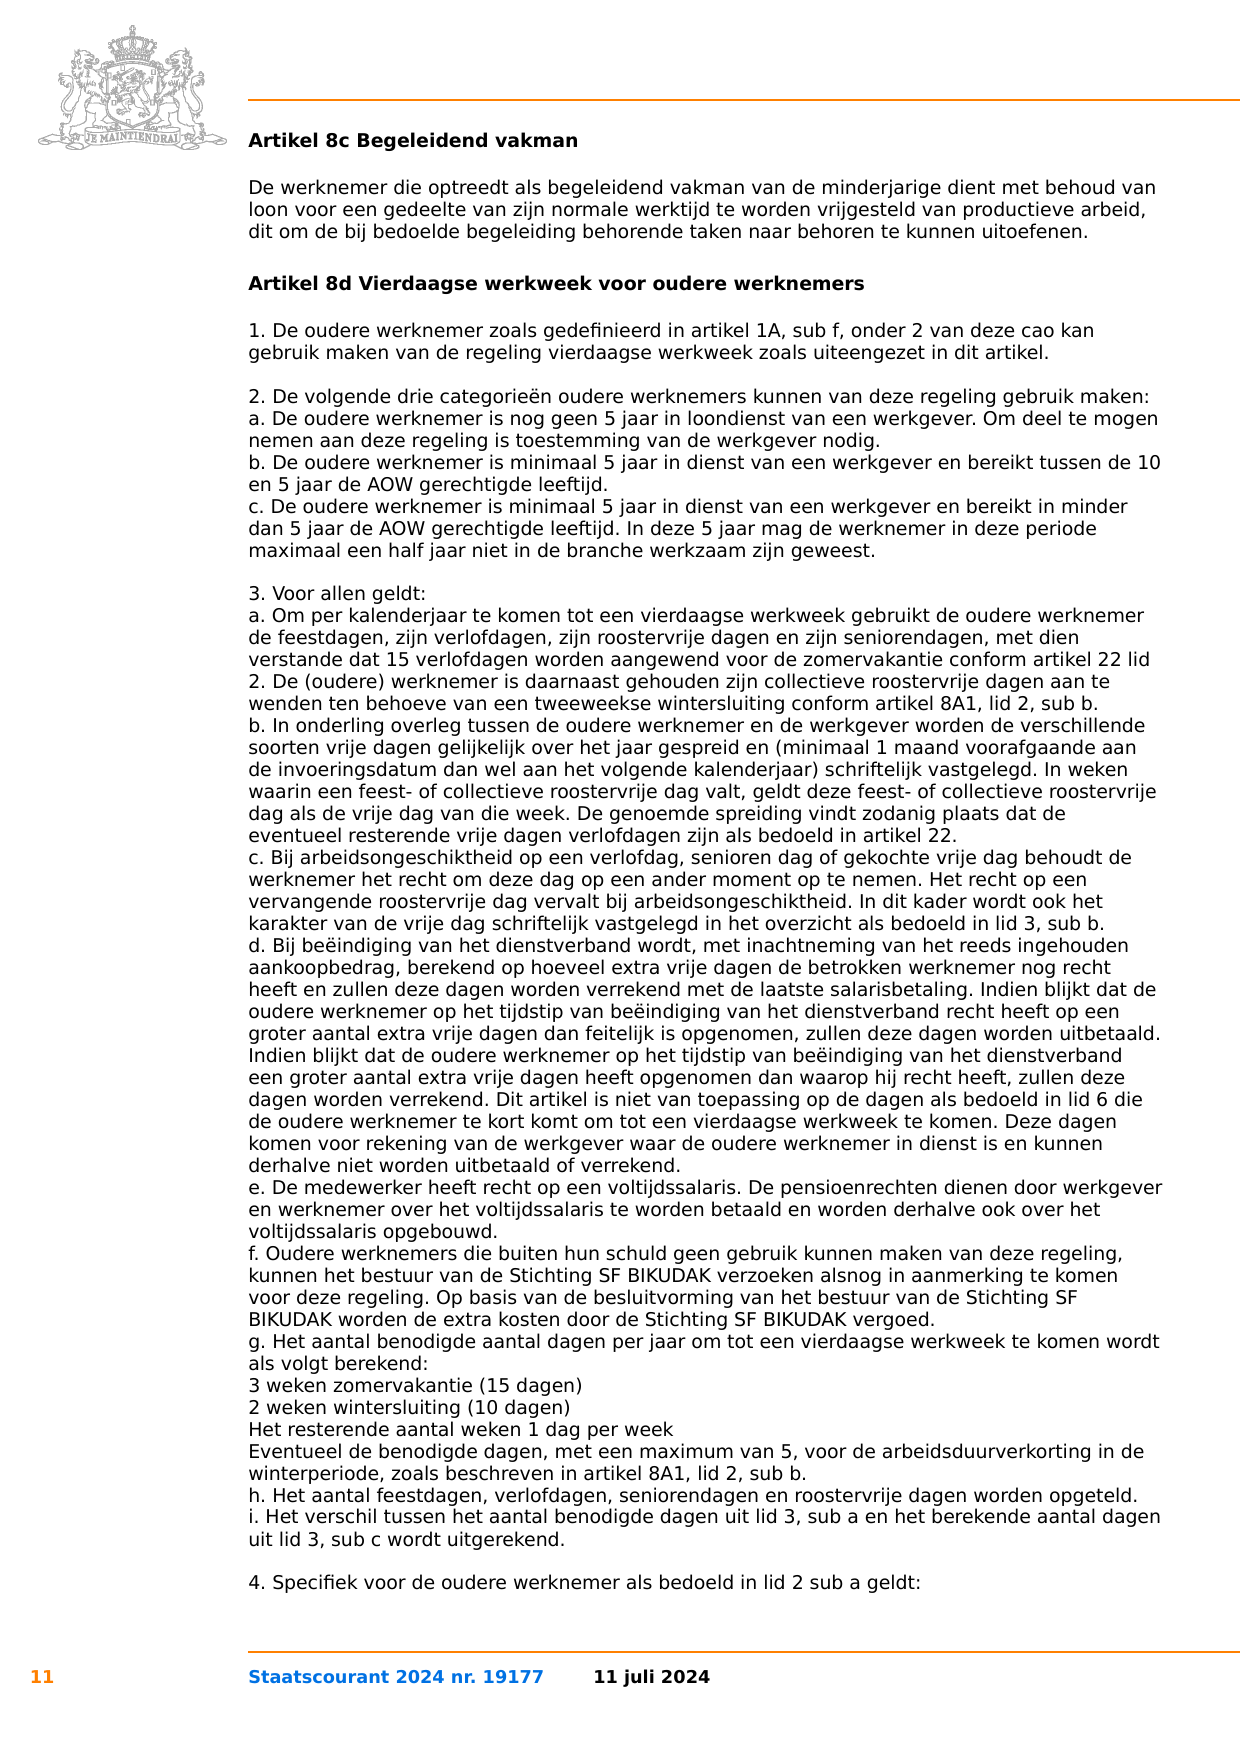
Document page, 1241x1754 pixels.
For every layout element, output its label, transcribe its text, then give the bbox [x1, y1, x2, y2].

text a. De oudere werknemer is nog geen 5 jaar in loondienst van een werkgever. Om deel te mogen nemen aan deze regeling is toestemming van de werkgever nodig. [248, 408, 1163, 452]
text f. Oudere werknemers die buiten hun schuld geen gebruik kunnen maken van deze regeling, kunnen het bestuur van de Stichting SF BIKUDAK verzoeken alsnog in aanmerking te komen voor deze regeling. Op basis van de besluitvorming van het bestuur van de Stichting SF BIKUDAK worden de extra kosten door de Stichting SF BIKUDAK vergoed. [248, 1243, 1163, 1331]
text e. De medewerker heeft recht op een voltijdssalaris. De pensioenrechten dienen door werkgever en werknemer over het voltijdssalaris te worden betaald en worden derhalve ook over het voltijdssalaris opgebouwd. [248, 1177, 1163, 1243]
picture [38, 25, 227, 150]
text 3. Voor allen geldt: [248, 583, 1163, 605]
text De werknemer die optreedt als begeleidend vakman van de minderjarige dient met behoud van loon voor een gedeelte van zijn normale werktijd te worden vrijgesteld van productieve arbeid, dit om de bij bedoelde begeleiding behorende taken naar behoren te kunnen uitoefenen. [248, 177, 1163, 243]
text b. In onderling overleg tussen de oudere werknemer en de werkgever worden de verschillende soorten vrije dagen gelijkelijk over het jaar gespreid en (minimaal 1 maand voorafgaande aan de invoeringsdatum dan wel aan het volgende kalenderjaar) schriftelijk vastgelegd. In weken waarin een feest- of collectieve roostervrije dag valt, geldt deze feest- of collectieve roostervrije dag als de vrije dag van die week. De genoemde spreiding vindt zodanig plaats dat de eventueel resterende vrije dagen verlofdagen zijn als bedoeld in artikel 22. [248, 715, 1163, 847]
text a. Om per kalenderjaar te komen tot een vierdaagse werkweek gebruikt de oudere werknemer de feestdagen, zijn verlofdagen, zijn roostervrije dagen en zijn seniorendagen, met dien verstande dat 15 verlofdagen worden aangewend voor de zomervakantie conform artikel 22 lid 2. De (oudere) werknemer is daarnaast gehouden zijn collectieve roostervrije dagen aan te wenden ten behoeve van een tweeweekse wintersluiting conform artikel 8A1, lid 2, sub b. [248, 605, 1163, 715]
text i. Het verschil tussen het aantal benodigde dagen uit lid 3, sub a en het berekende aantal dagen uit lid 3, sub c wordt uitgerekend. [248, 1506, 1163, 1550]
text 2. De volgende drie categorieën oudere werknemers kunnen van deze regeling gebruik maken: [248, 386, 1163, 408]
text h. Het aantal feestdagen, verlofdagen, seniorendagen en roostervrije dagen worden opgeteld. [248, 1484, 1163, 1506]
text g. Het aantal benodigde aantal dagen per jaar om tot een vierdaagse werkweek te komen wordt als volgt berekend: [248, 1331, 1163, 1374]
subtitle Artikel 8d Vierdaagse werkweek voor oudere werknemers [248, 273, 1163, 295]
text c. Bij arbeidsongeschiktheid op een verlofdag, senioren dag of gekochte vrije dag behoudt de werknemer het recht om deze dag op een ander moment op te nemen. Het recht op een vervangende roostervrije dag vervalt bij arbeidsongeschiktheid. In dit kader wordt ook het karakter van de vrije dag schriftelijk vastgelegd in het overzicht als bedoeld in lid 3, sub b. [248, 847, 1163, 935]
text 3 weken zomervakantie (15 dagen) [248, 1374, 1163, 1397]
text b. De oudere werknemer is minimaal 5 jaar in dienst van een werkgever en bereikt tussen de 10 en 5 jaar de AOW gerechtigde leeftijd. [248, 452, 1163, 496]
text c. De oudere werknemer is minimaal 5 jaar in dienst van een werkgever en bereikt in minder dan 5 jaar de AOW gerechtigde leeftijd. In deze 5 jaar mag de werknemer in deze periode maximaal een half jaar niet in de branche werkzaam zijn geweest. [248, 496, 1163, 561]
subtitle Artikel 8c Begeleidend vakman [248, 130, 1163, 152]
text 1. De oudere werknemer zoals gedefinieerd in artikel 1A, sub f, onder 2 van deze cao kan gebruik maken van de regeling vierdaagse werkweek zoals uiteengezet in dit artikel. [248, 320, 1163, 364]
text Het resterende aantal weken 1 dag per week [248, 1418, 1163, 1441]
text 2 weken wintersluiting (10 dagen) [248, 1397, 1163, 1418]
text 4. Specifiek voor de oudere werknemer als bedoeld in lid 2 sub a geldt: [248, 1572, 1163, 1594]
text d. Bij beëindiging van het dienstverband wordt, met inachtneming van het reeds ingehouden aankoopbedrag, berekend op hoeveel extra vrije dagen de betrokken werknemer nog recht heeft en zullen deze dagen worden verrekend met de laatste salarisbetaling. Indien blijkt dat de oudere werknemer op het tijdstip van beëindiging van het dienstverband recht heeft op een groter aantal extra vrije dagen dan feitelijk is opgenomen, zullen deze dagen worden uitbetaald. Indien blijkt dat de oudere werknemer op het tijdstip van beëindiging van het dienstverband een groter aantal extra vrije dagen heeft opgenomen dan waarop hij recht heeft, zullen deze dagen worden verrekend. Dit artikel is niet van toepassing op de dagen als bedoeld in lid 6 die de oudere werknemer te kort komt om tot een vierdaagse werkweek te komen. Deze dagen komen voor rekening van de werkgever waar de oudere werknemer in dienst is en kunnen derhalve niet worden uitbetaald of verrekend. [248, 935, 1163, 1177]
text Eventueel de benodigde dagen, met een maximum van 5, voor de arbeidsduurverkorting in de winterperiode, zoals beschreven in artikel 8A1, lid 2, sub b. [248, 1441, 1163, 1484]
